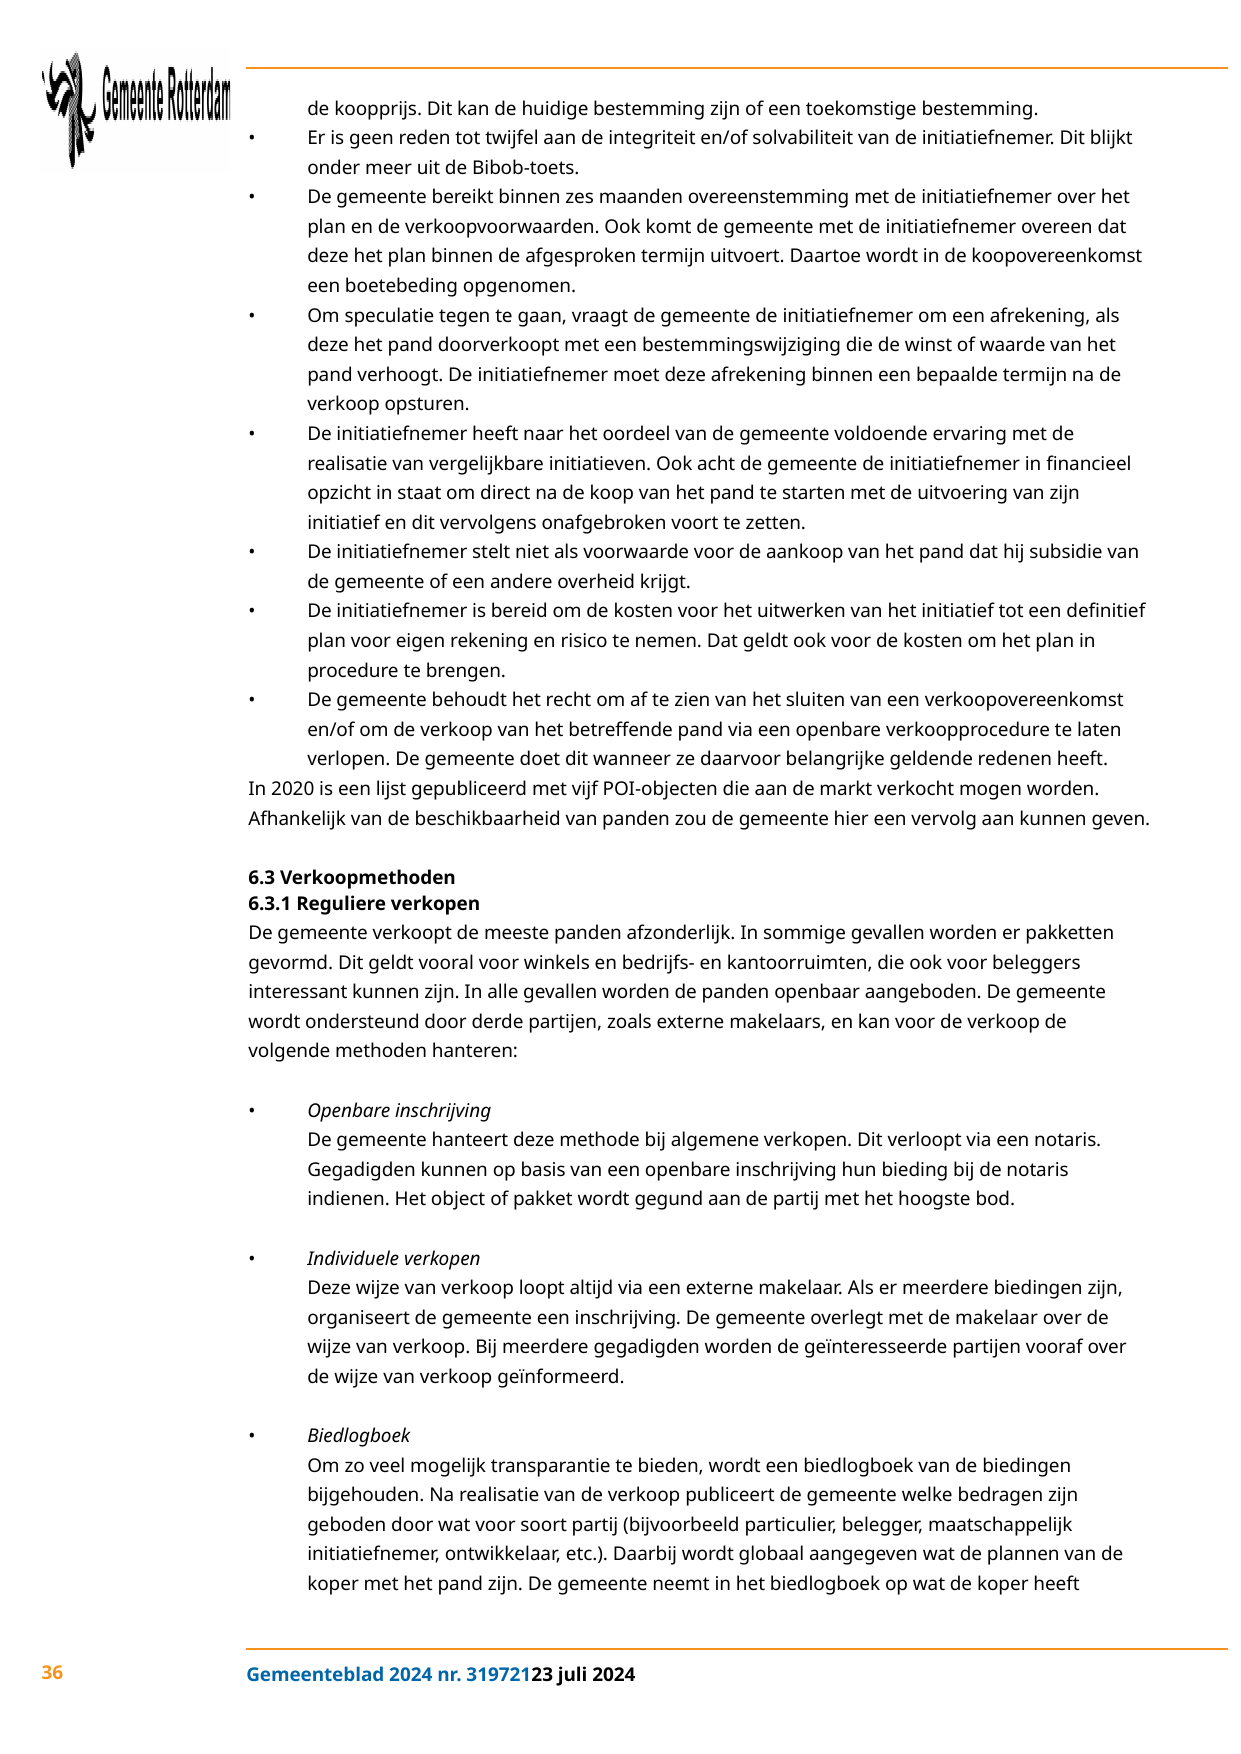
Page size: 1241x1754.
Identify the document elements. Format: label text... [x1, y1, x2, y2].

list Om zo veel mogelijk transparantie te bieden, wordt een biedlogboek van de biedingen bijgehouden. Na realisatie van de verkoop publiceert de gemeente welke bedragen zijn geboden door wat voor soort partij (bijvoorbeeld particulier, belegger, maatschappelijk initiatiefnemer, ontwikkelaar, etc.). Daarbij wordt globaal aangegeven wat de plannen van de koper met het pand zijn. De gemeente neemt in het biedlogboek op wat de koper heeft [248, 1452, 1152, 1596]
list de koopprijs. Dit kan de huidige bestemming zijn of een toekomstige bestemming. [248, 95, 1152, 121]
list De gemeente hanteert deze methode bij algemene verkopen. Dit verloopt via een notaris. Gegadigden kunnen op basis van een openbare inschrijving hun bieding bij de notaris indienen. Het object of pakket wordt gegund aan de partij met het hoogste bod. [248, 1126, 1152, 1211]
list De initiatiefnemer is bereid om de kosten voor het uitwerken van het initiatief tot een definitief plan voor eigen rekening en risico te nemen. Dat geldt ook voor de kosten om het plan in procedure te brengen. [248, 598, 1152, 683]
list De gemeente behoudt het recht om af te zien van het sluiten van een verkoopovereenkomst en/of om de verkoop van het betreffende pand via een openbare verkoopprocedure te laten verlopen. De gemeente doet dit wanneer ze daarvoor belangrijke geldende redenen heeft. [248, 686, 1152, 771]
picture [41, 47, 231, 172]
list Individuele verkopen [248, 1245, 1152, 1270]
text 6.3 Verkoopmethoden [248, 864, 1152, 890]
list Biedlogboek [248, 1422, 1152, 1448]
list Er is geen reden tot twijfel aan de integriteit en/of solvabiliteit van de initiatiefnemer. Dit blijkt onder meer uit de Bibob-toets. [248, 124, 1152, 180]
list De initiatiefnemer stelt niet als voorwaarde voor de aankoop van het pand dat hij subsidie van de gemeente of een andere overheid krijgt. [248, 538, 1152, 594]
list De gemeente bereikt binnen zes maanden overeenstemming met de initiatiefnemer over het plan en de verkoopvoorwaarden. Ook komt de gemeente met de initiatiefnemer overeen dat deze het plan binnen de afgesproken termijn uitvoert. Daartoe wordt in de koopovereenkomst een boetebeding opgenomen. [248, 183, 1152, 298]
text 6.3.1 Reguliere verkopen [248, 890, 1152, 915]
text In 2020 is een lijst gepubliceerd met vijf POI-objecten die aan de markt verkocht mogen worden. Afhankelijk van de beschikbaarheid van panden zou de gemeente hier een vervolg aan kunnen geven. [248, 775, 1152, 831]
text De gemeente verkoopt de meeste panden afzonderlijk. In sommige gevallen worden er pakketten gevormd. Dit geldt vooral voor winkels en bedrijfs- en kantoorruimten, die ook voor beleggers interessant kunnen zijn. In alle gevallen worden de panden openbaar aangeboden. De gemeente wordt ondersteund door derde partijen, zoals externe makelaars, en kan voor de verkoop de volgende methoden hanteren: [248, 919, 1152, 1063]
list De initiatiefnemer heeft naar het oordeel van de gemeente voldoende ervaring met de realisatie van vergelijkbare initiatieven. Ook acht de gemeente de initiatiefnemer in financieel opzicht in staat om direct na de koop van het pand te starten met de uitvoering van zijn initiatief en dit vervolgens onafgebroken voort te zetten. [248, 420, 1152, 535]
list Openbare inschrijving [248, 1097, 1152, 1122]
list Om speculatie tegen te gaan, vraagt de gemeente de initiatiefnemer om een afrekening, als deze het pand doorverkoopt met een bestemmingswijziging die de winst of waarde van het pand verhoogt. De initiatiefnemer moet deze afrekening binnen een bepaalde termijn na de verkoop opsturen. [248, 302, 1152, 416]
list Deze wijze van verkoop loopt altijd via een externe makelaar. Als er meerdere biedingen zijn, organiseert de gemeente een inschrijving. De gemeente overlegt met de makelaar over de wijze van verkoop. Bij meerdere gegadigden worden de geïnteresseerde partijen vooraf over de wijze van verkoop geïnformeerd. [248, 1274, 1152, 1389]
